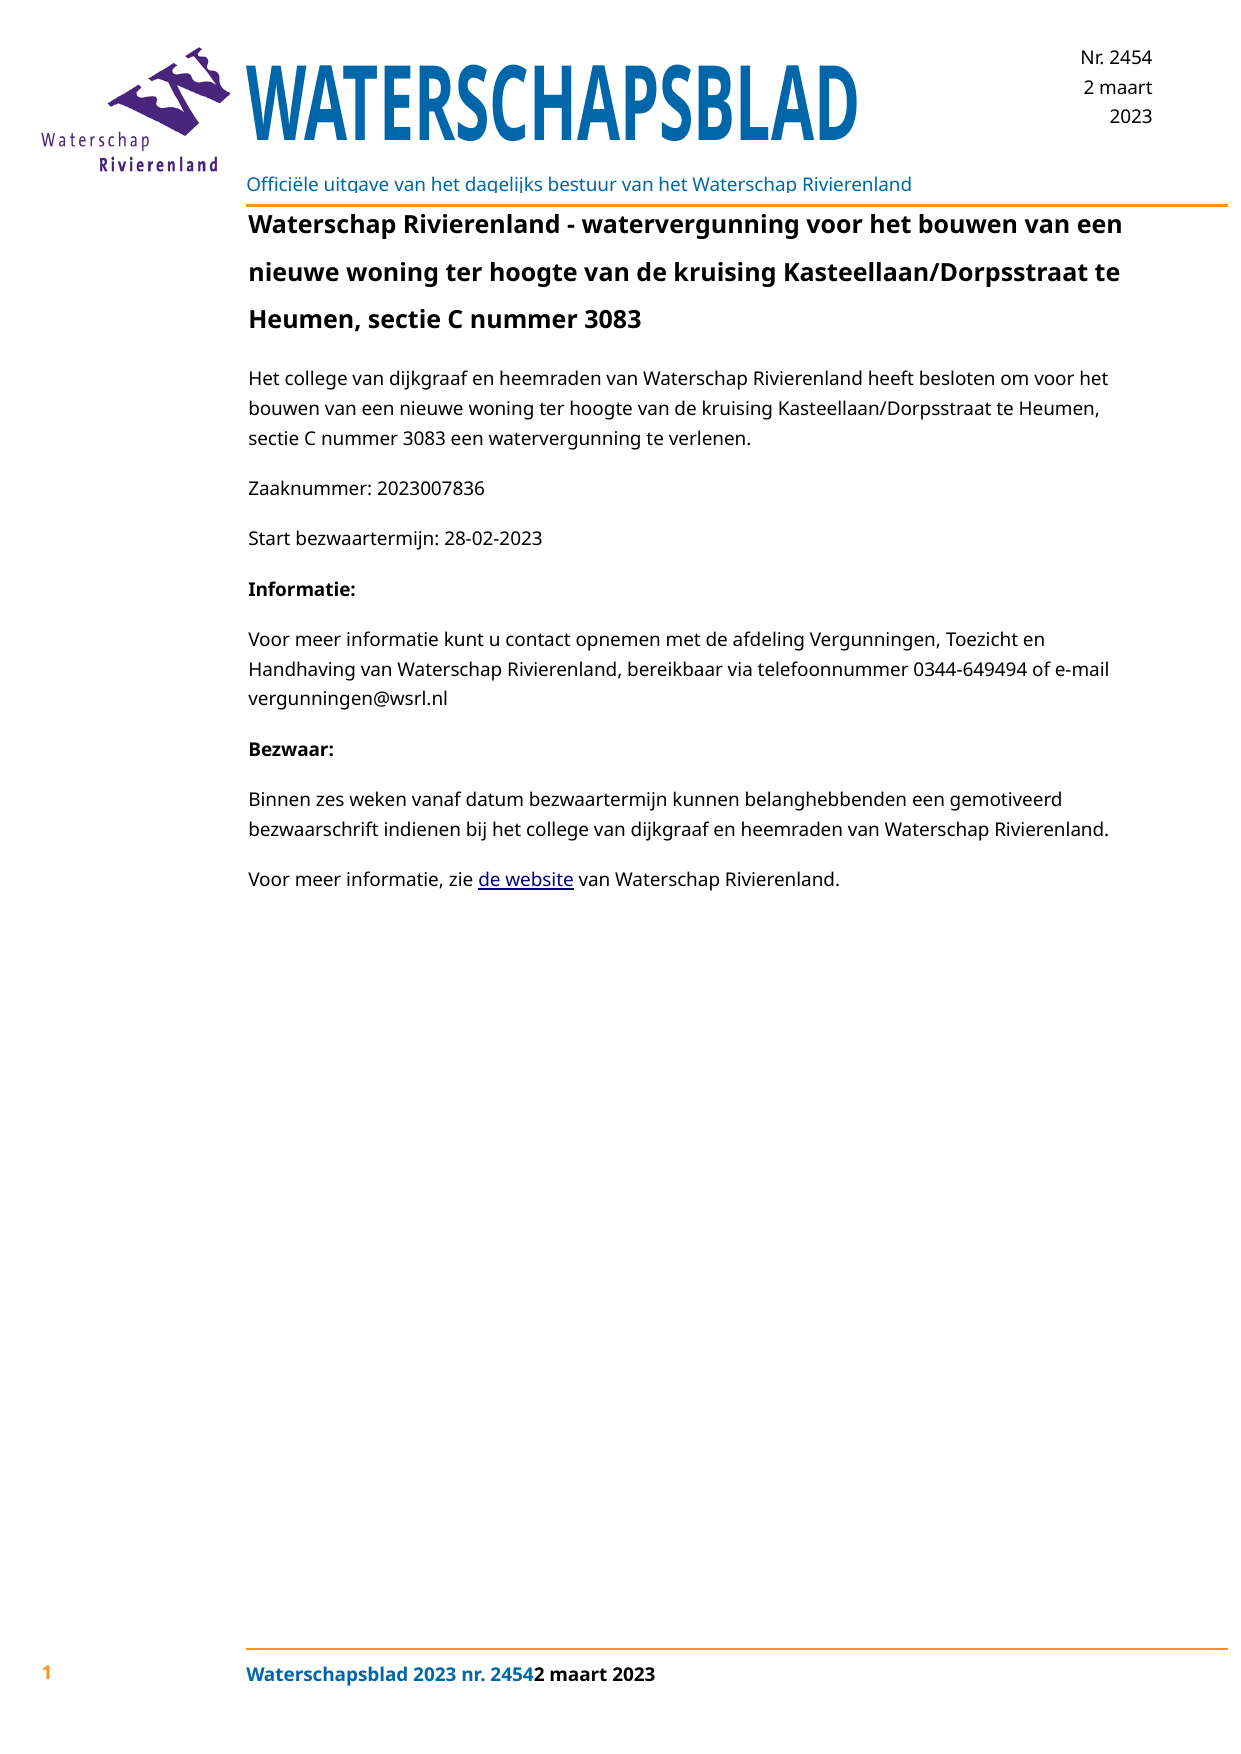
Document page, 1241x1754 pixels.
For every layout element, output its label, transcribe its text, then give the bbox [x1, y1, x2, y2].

text Informatie: [248, 576, 1152, 602]
text Binnen zes weken vanaf datum bezwaartermijn kunnen belanghebbenden een gemotiveerd bezwaarschrift indienen bij het college van dijkgraaf en heemraden van Waterschap Rivierenland. [248, 786, 1152, 842]
text Voor meer informatie, zie de website van Waterschap Rivierenland. [248, 866, 1152, 892]
picture [41, 47, 231, 172]
text Het college van dijkgraaf en heemraden van Waterschap Rivierenland heeft besloten om voor het bouwen van een nieuwe woning ter hoogte van de kruising Kasteellaan/Dorpsstraat te Heumen, sectie C nummer 3083 een watervergunning te verlenen. [248, 366, 1152, 450]
text Voor meer informatie kunt u contact opnemen met de afdeling Vergunningen, Toezicht en Handhaving van Waterschap Rivierenland, bereikbaar via telefoonnummer 0344-649494 of e-mail vergunningen@wsrl.nl [248, 626, 1152, 711]
text Start bezwaartermijn: 28-02-2023 [248, 526, 1152, 551]
text Waterschap Rivierenland - watervergunning voor het bouwen van een nieuwe woning ter hoogte van de kruising Kasteellaan/Dorpsstraat te Heumen, sectie C nummer 3083 [248, 207, 1152, 336]
text Zaaknummer: 2023007836 [248, 475, 1152, 501]
text Bezwaar: [248, 736, 1152, 762]
